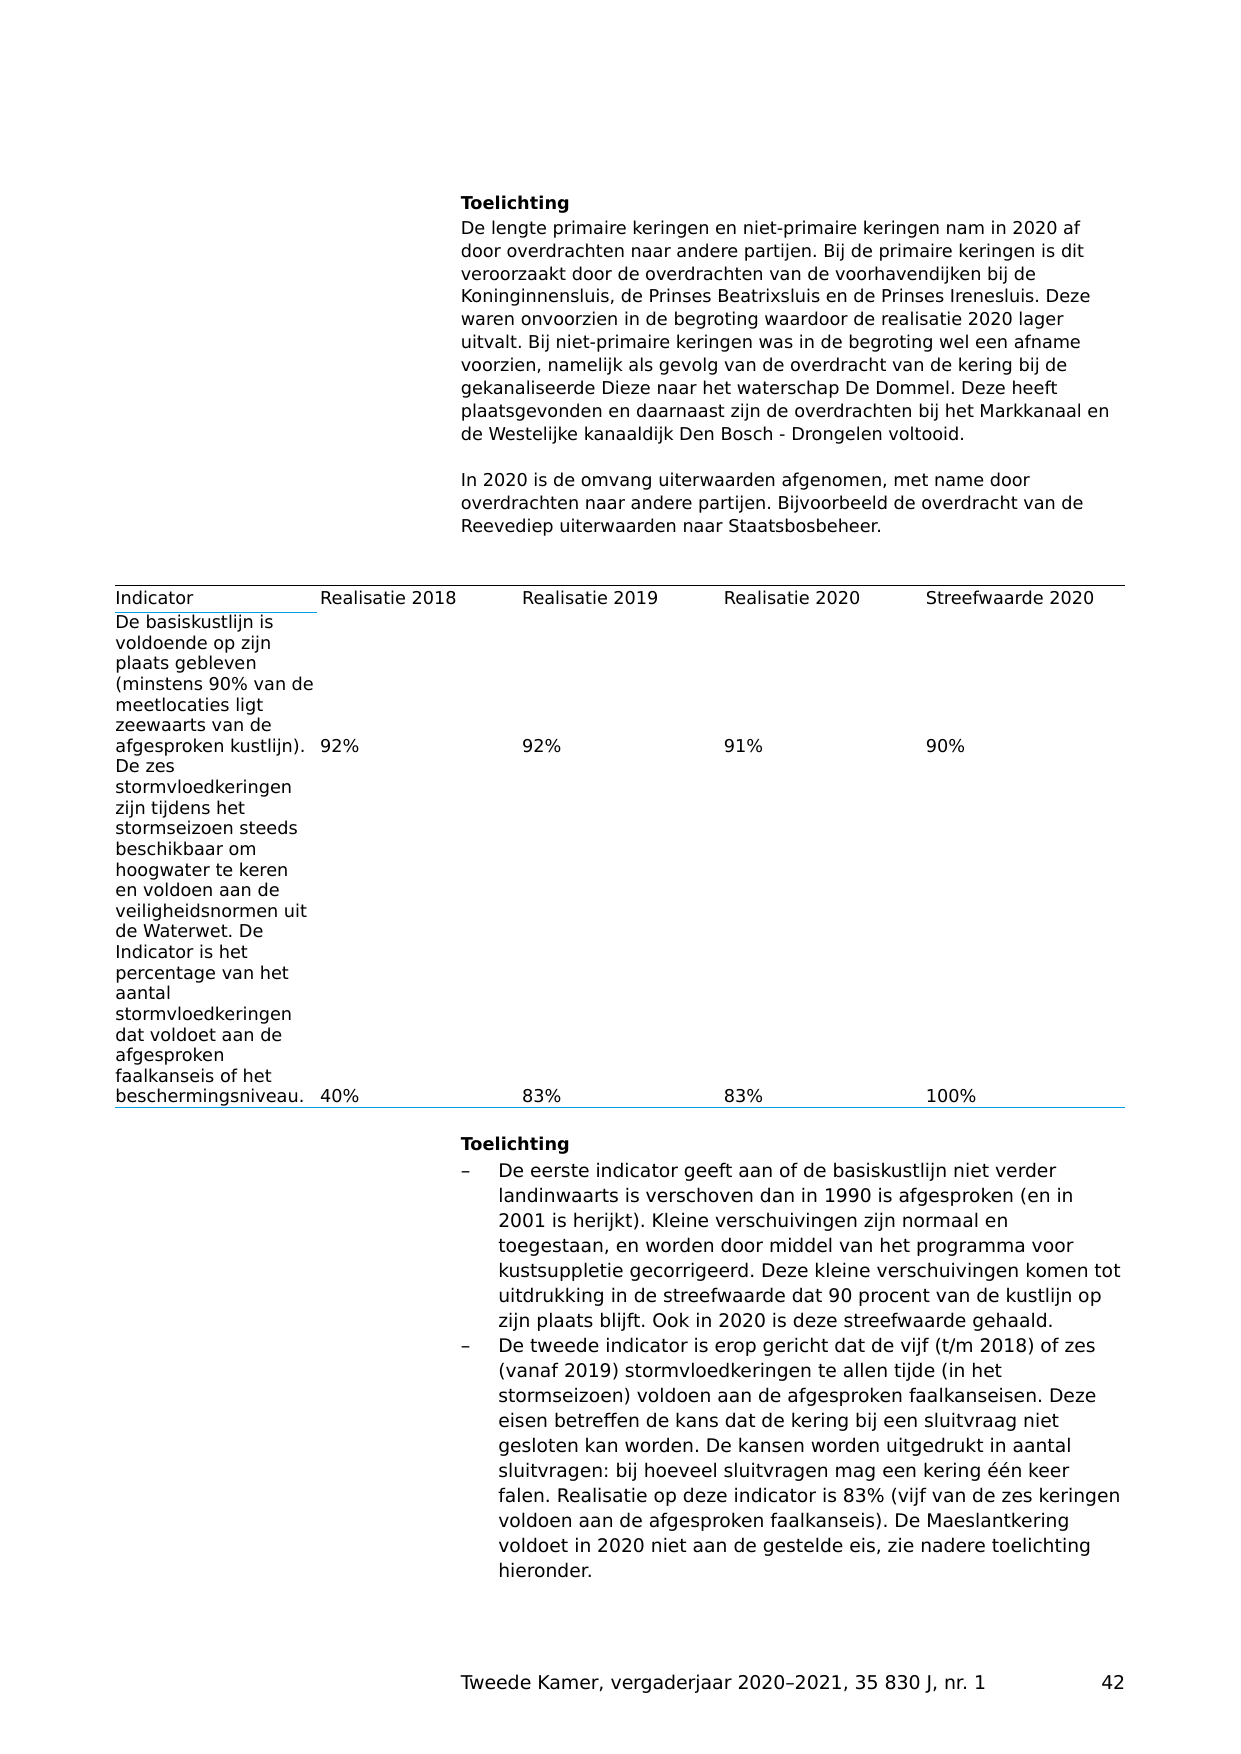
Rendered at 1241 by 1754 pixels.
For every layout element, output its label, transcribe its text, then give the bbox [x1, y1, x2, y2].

table_cell Streefwaarde 2020 [923, 586, 1125, 611]
text Toelichting [461, 191, 1125, 214]
list De tweede indicator is erop gericht dat de vijf (t/m 2018) of zes (vanaf 2019) stormvloedkeringen te allen tijde (in het stormseizoen) voldoen aan de afgesproken faalkanseisen. Deze eisen betreffen de kans dat de kering bij een sluitvraag niet gesloten kan worden. De kansen worden uitgedrukt in aantal sluitvragen: bij hoeveel sluitvragen mag een kering één keer falen. Realisatie op deze indicator is 83% (vijf van de zes keringen voldoen aan de afgesproken faalkanseis). De Maeslantkering voldoet in 2020 niet aan de gestelde eis, zie nadere toelichting hieronder. [461, 1332, 1125, 1582]
text In 2020 is de omvang uiterwaarden afgenomen, met name door overdrachten naar andere partijen. Bijvoorbeeld de overdracht van de Reevediep uiterwaarden naar Staatsbosbeheer. [461, 468, 1125, 537]
list De eerste indicator geeft aan of de basiskustlijn niet verder landinwaarts is verschoven dan in 1990 is afgesproken (en in 2001 is herijkt). Kleine verschuivingen zijn normaal en toegestaan, en worden door middel van het programma voor kustsuppletie gecorrigeerd. Deze kleine verschuivingen komen tot uitdrukking in de streefwaarde dat 90 procent van de kustlijn op zijn plaats blijft. Ook in 2020 is deze streefwaarde gehaald. [461, 1157, 1125, 1332]
table_cell Realisatie 2018 [317, 586, 519, 611]
table_cell De zes stormvloedkeringen zijn tijdens het stormseizoen steeds beschikbaar om hoogwater te keren en voldoen aan de veiligheidsnormen uit de Waterwet. De Indicator is het percentage van het aantal stormvloedkeringen dat voldoet aan de afgesproken faalkanseis of het beschermingsniveau. [115, 756, 317, 1107]
table_cell 83% [519, 756, 721, 1107]
table_cell De basiskustlijn is voldoende op zijn plaats gebleven (minstens 90% van de meetlocaties ligt zeewaarts van de afgesproken kustlijn). [115, 613, 317, 756]
table_cell 100% [923, 756, 1125, 1107]
table_cell 92% [519, 611, 721, 756]
text De lengte primaire keringen en niet-primaire keringen nam in 2020 af door overdrachten naar andere partijen. Bij de primaire keringen is dit veroorzaakt door de overdrachten van de voorhavendijken bij de Koninginnensluis, de Prinses Beatrixsluis en de Prinses Irenesluis. Deze waren onvoorzien in de begroting waardoor de realisatie 2020 lager uitvalt. Bij niet-primaire keringen was in de begroting wel een afname voorzien, namelijk als gevolg van de overdracht van de kering bij de gekanaliseerde Dieze naar het waterschap De Dommel. Deze heeft plaatsgevonden en daarnaast zijn de overdrachten bij het Markkanaal en de Westelijke kanaaldijk Den Bosch - Drongelen voltooid. [461, 216, 1125, 445]
table_cell Indicator [115, 586, 317, 611]
table_cell 40% [317, 756, 519, 1107]
table_cell 91% [721, 611, 923, 756]
table_header Tabel 22 Indicatoren BenO waterveiligheid [115, 560, 1125, 584]
table_cell 92% [317, 611, 519, 756]
table_cell Realisatie 2020 [721, 586, 923, 611]
table_cell 90% [923, 611, 1125, 756]
table_cell Realisatie 2019 [519, 586, 721, 611]
table_cell 83% [721, 756, 923, 1107]
text Toelichting [461, 1132, 1125, 1155]
